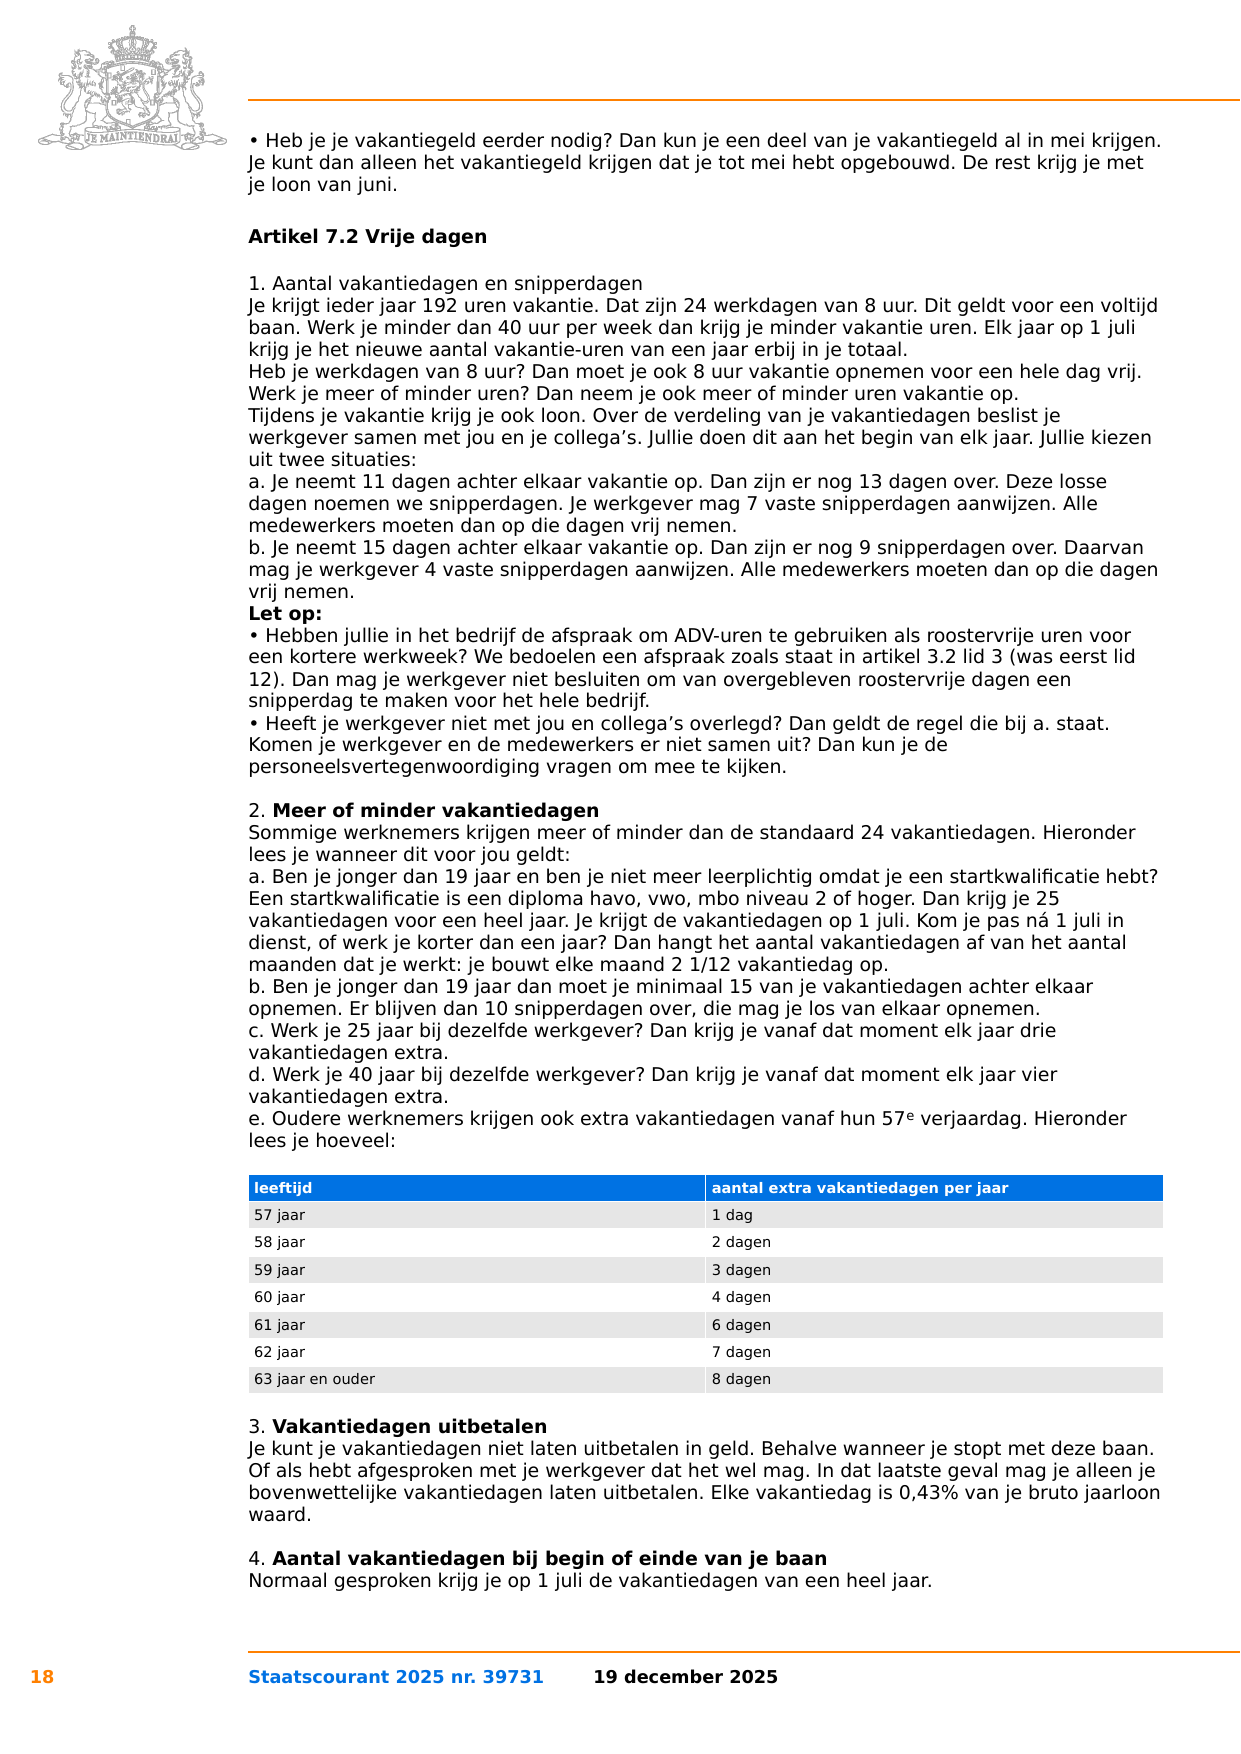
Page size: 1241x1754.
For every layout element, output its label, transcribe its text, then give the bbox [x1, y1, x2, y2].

picture [38, 25, 227, 150]
table_cell 63 jaar en ouder [249, 1367, 705, 1393]
text • Hebben jullie in het bedrijf de afspraak om ADV-uren te gebruiken als roostervrije uren voor een kortere werkweek? We bedoelen een afspraak zoals staat in artikel 3.2 lid 3 (was eerst lid 12). Dan mag je werkgever niet besluiten om van overgebleven roostervrije dagen een snipperdag te maken voor het hele bedrijf. [248, 624, 1163, 712]
text e. Oudere werknemers krijgen ook extra vakantiedagen vanaf hun 57e verjaardag. Hieronder lees je hoeveel: [248, 1108, 1163, 1152]
table_cell 1 dag [706, 1202, 1163, 1228]
table_cell 62 jaar [249, 1339, 705, 1366]
subtitle Artikel 7.2 Vrije dagen [248, 226, 1163, 248]
text 1. Aantal vakantiedagen en snipperdagen [248, 273, 1163, 295]
table_header aantal extra vakantiedagen per jaar [706, 1175, 1163, 1201]
table_cell 57 jaar [249, 1202, 705, 1228]
table_cell 4 dagen [706, 1284, 1163, 1311]
text b. Ben je jonger dan 19 jaar dan moet je minimaal 15 van je vakantiedagen achter elkaar opnemen. Er blijven dan 10 snipperdagen over, die mag je los van elkaar opnemen. [248, 976, 1163, 1020]
table_cell 59 jaar [249, 1257, 705, 1283]
table_cell 8 dagen [706, 1367, 1163, 1393]
text a. Ben je jonger dan 19 jaar en ben je niet meer leerplichtig omdat je een startkwalificatie hebt? Een startkwalificatie is een diploma havo, vwo, mbo niveau 2 of hoger. Dan krijg je 25 vakantiedagen voor een heel jaar. Je krijgt de vakantiedagen op 1 juli. Kom je pas ná 1 juli in dienst, of werk je korter dan een jaar? Dan hangt het aantal vakantiedagen af van het aantal maanden dat je werkt: je bouwt elke maand 2 1/12 vakantiedag op. [248, 866, 1163, 976]
table_cell 60 jaar [249, 1284, 705, 1311]
table_cell 6 dagen [706, 1312, 1163, 1338]
text c. Werk je 25 jaar bij dezelfde werkgever? Dan krijg je vanaf dat moment elk jaar drie vakantiedagen extra. [248, 1020, 1163, 1064]
table_header leeftijd [249, 1175, 705, 1201]
text 3. Vakantiedagen uitbetalen [248, 1416, 1163, 1438]
table_cell 3 dagen [706, 1257, 1163, 1283]
text 2. Meer of minder vakantiedagen [248, 800, 1163, 822]
text d. Werk je 40 jaar bij dezelfde werkgever? Dan krijg je vanaf dat moment elk jaar vier vakantiedagen extra. [248, 1064, 1163, 1108]
text Sommige werknemers krijgen meer of minder dan de standaard 24 vakantiedagen. Hieronder lees je wanneer dit voor jou geldt: [248, 822, 1163, 866]
text Normaal gesproken krijg je op 1 juli de vakantiedagen van een heel jaar. [248, 1569, 1163, 1592]
table_cell 7 dagen [706, 1339, 1163, 1366]
text a. Je neemt 11 dagen achter elkaar vakantie op. Dan zijn er nog 13 dagen over. Deze losse dagen noemen we snipperdagen. Je werkgever mag 7 vaste snipperdagen aanwijzen. Alle medewerkers moeten dan op die dagen vrij nemen. [248, 471, 1163, 537]
text • Heeft je werkgever niet met jou en collega’s overlegd? Dan geldt de regel die bij a. staat. Komen je werkgever en de medewerkers er niet samen uit? Dan kun je de personeelsvertegenwoordiging vragen om mee te kijken. [248, 712, 1163, 778]
table_cell 2 dagen [706, 1230, 1163, 1256]
table_cell 61 jaar [249, 1312, 705, 1338]
text Heb je werkdagen van 8 uur? Dan moet je ook 8 uur vakantie opnemen voor een hele dag vrij. Werk je meer of minder uren? Dan neem je ook meer of minder uren vakantie op. [248, 361, 1163, 405]
text b. Je neemt 15 dagen achter elkaar vakantie op. Dan zijn er nog 9 snipperdagen over. Daarvan mag je werkgever 4 vaste snipperdagen aanwijzen. Alle medewerkers moeten dan op die dagen vrij nemen. [248, 537, 1163, 602]
text 4. Aantal vakantiedagen bij begin of einde van je baan [248, 1548, 1163, 1569]
text Je kunt je vakantiedagen niet laten uitbetalen in geld. Behalve wanneer je stopt met deze baan. Of als hebt afgesproken met je werkgever dat het wel mag. In dat laatste geval mag je alleen je bovenwettelijke vakantiedagen laten uitbetalen. Elke vakantiedag is 0,43% van je bruto jaarloon waard. [248, 1438, 1163, 1526]
table_cell 58 jaar [249, 1230, 705, 1256]
text Je krijgt ieder jaar 192 uren vakantie. Dat zijn 24 werkdagen van 8 uur. Dit geldt voor een voltijd baan. Werk je minder dan 40 uur per week dan krijg je minder vakantie uren. Elk jaar op 1 juli krijg je het nieuwe aantal vakantie-uren van een jaar erbij in je totaal. [248, 295, 1163, 361]
text • Heb je je vakantiegeld eerder nodig? Dan kun je een deel van je vakantiegeld al in mei krijgen. Je kunt dan alleen het vakantiegeld krijgen dat je tot mei hebt opgebouwd. De rest krijg je met je loon van juni. [248, 130, 1163, 196]
text Let op: [248, 602, 1163, 624]
text Tijdens je vakantie krijg je ook loon. Over de verdeling van je vakantiedagen beslist je werkgever samen met jou en je collega’s. Jullie doen dit aan het begin van elk jaar. Jullie kiezen uit twee situaties: [248, 405, 1163, 471]
